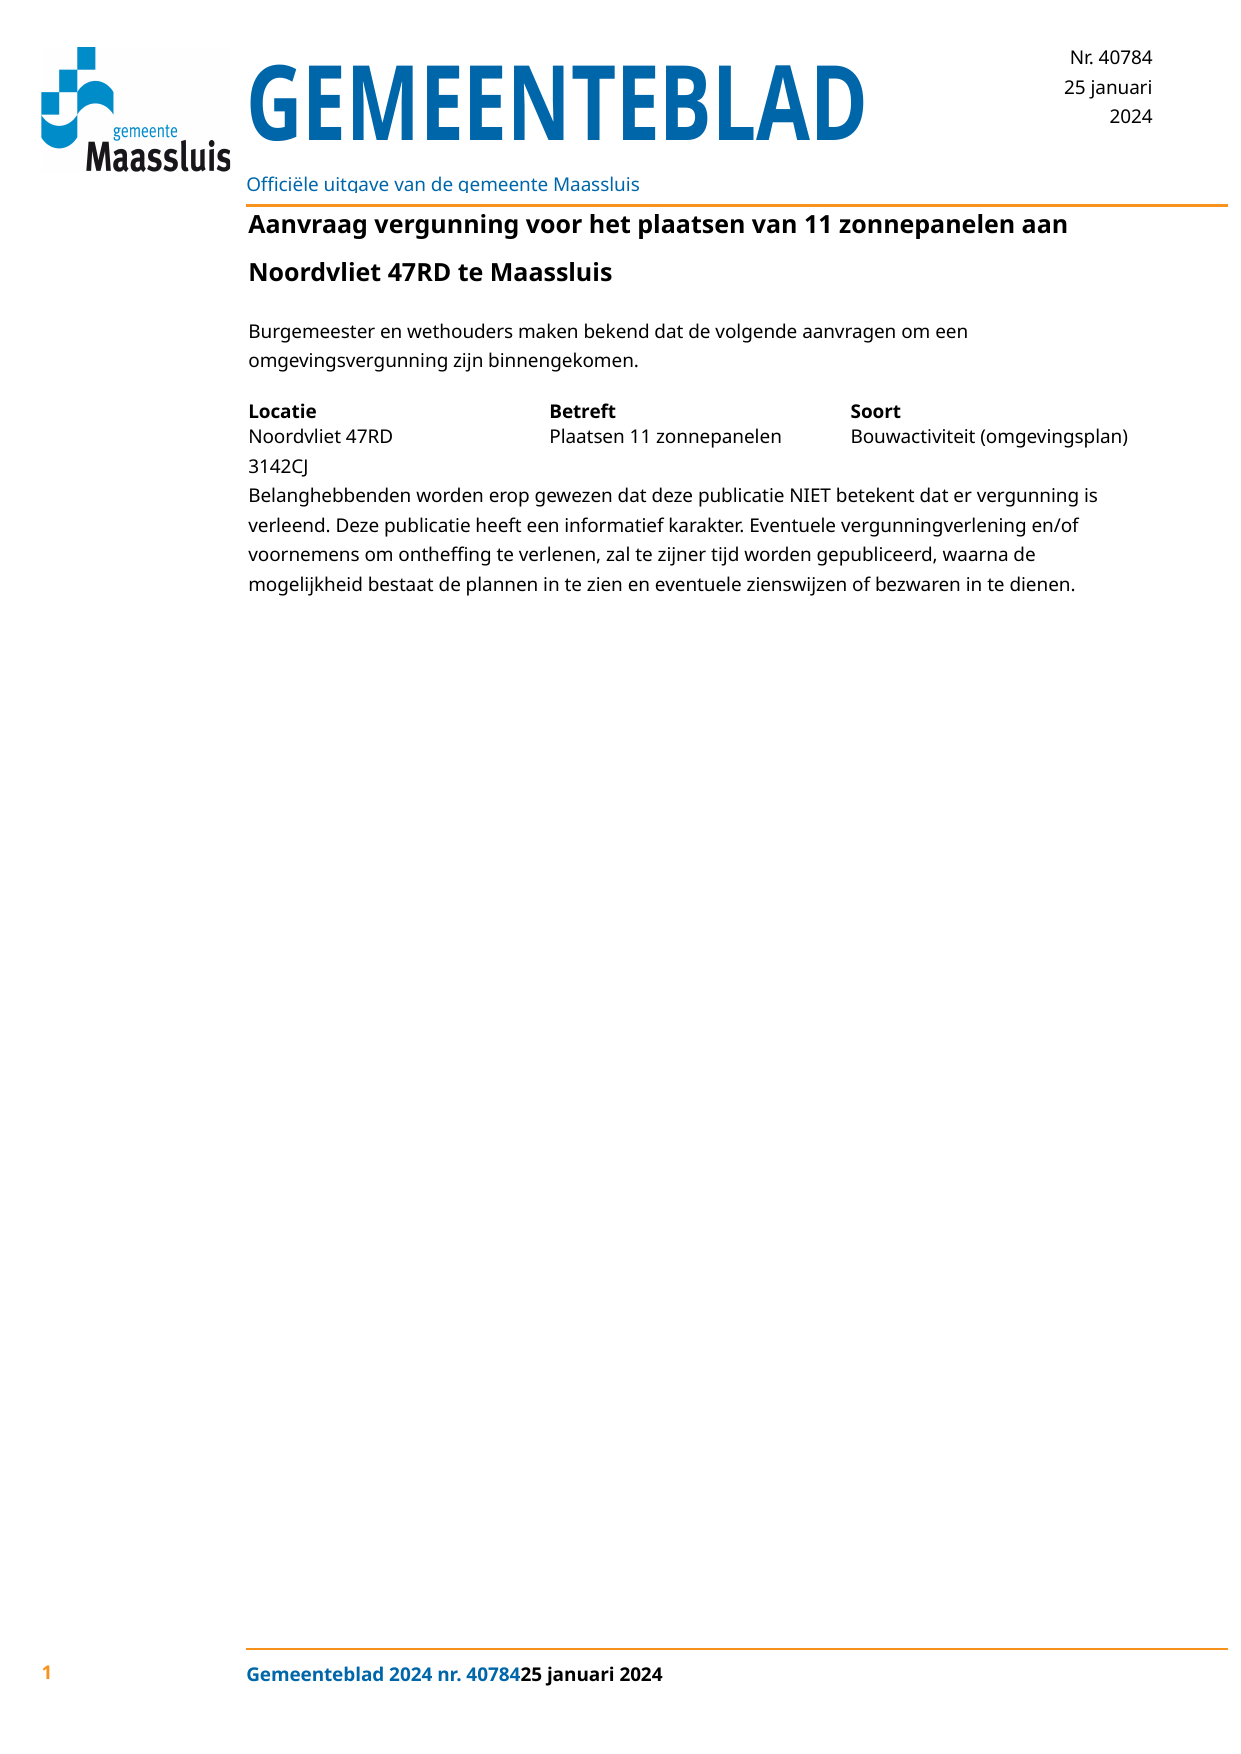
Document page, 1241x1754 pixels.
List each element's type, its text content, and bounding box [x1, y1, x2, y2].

table_cell Bouwactiviteit (omgevingsplan) [850, 424, 1152, 479]
text Belanghebbenden worden erop gewezen dat deze publicatie NIET betekent dat er vergunning is verleend. Deze publicatie heeft een informatief karakter. Eventuele vergunningverlening en/of voornemens om ontheffing te verlenen, zal te zijner tijd worden gepubliceerd, waarna de mogelijkheid bestaat de plannen in te zien en eventuele zienswijzen of bezwaren in te dienen. [248, 482, 1152, 597]
text Burgemeester en wethouders maken bekend dat de volgende aanvragen om een omgevingsvergunning zijn binnengekomen. [248, 318, 1152, 373]
table_header Soort [850, 398, 1152, 424]
text Aanvraag vergunning voor het plaatsen van 11 zonnepanelen aan Noordvliet 47RD te Maassluis [248, 207, 1152, 288]
table_header Betreft [549, 398, 850, 424]
table_cell Noordvliet 47RD 3142CJ [248, 424, 549, 479]
table_header Locatie [248, 398, 549, 424]
picture [41, 47, 231, 172]
picture [41, 47, 77, 92]
table_cell Plaatsen 11 zonnepanelen [549, 424, 850, 479]
